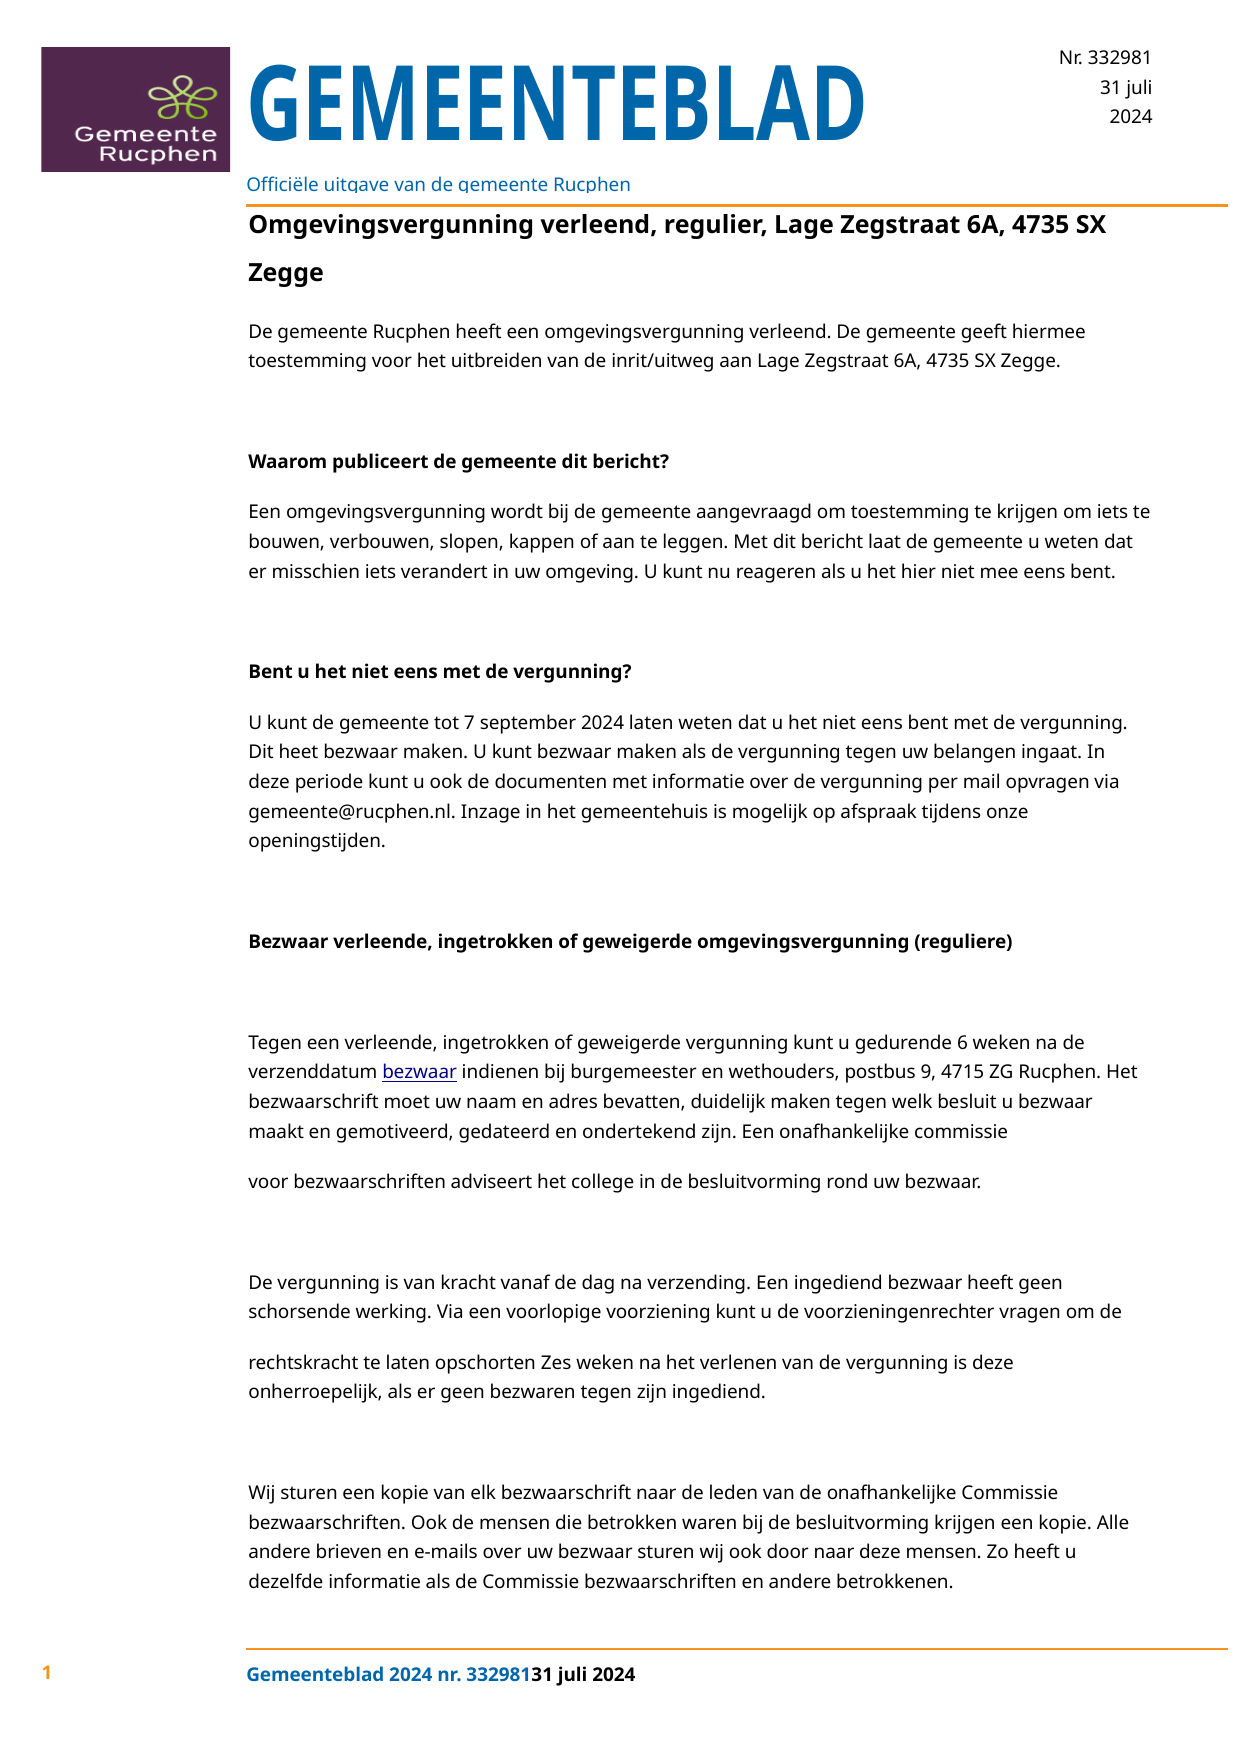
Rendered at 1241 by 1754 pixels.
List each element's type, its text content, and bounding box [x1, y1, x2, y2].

text Een omgevingsvergunning wordt bij de gemeente aangevraagd om toestemming te krijgen om iets te bouwen, verbouwen, slopen, kappen of aan te leggen. Met dit bericht laat de gemeente u weten dat er misschien iets verandert in uw omgeving. U kunt nu reageren als u het hier niet mee eens bent. [248, 499, 1152, 584]
text Omgevingsvergunning verleend, regulier, Lage Zegstraat 6A, 4735 SX Zegge [248, 207, 1152, 288]
text Bezwaar verleende, ingetrokken of geweigerde omgevingsvergunning (reguliere) [248, 928, 1152, 954]
text Waarom publiceert de gemeente dit bericht? [248, 448, 1152, 474]
text Tegen een verleende, ingetrokken of geweigerde vergunning kunt u gedurende 6 weken na de verzenddatum bezwaar indienen bij burgemeester en wethouders, postbus 9, 4715 ZG Rucphen. Het bezwaarschrift moet uw naam en adres bevatten, duidelijk maken tegen welk besluit u bezwaar maakt en gemotiveerd, gedateerd en ondertekend zijn. Een onafhankelijke commissie [248, 1029, 1152, 1144]
text De vergunning is van kracht vanaf de dag na verzending. Een ingediend bezwaar heeft geen schorsende werking. Via een voorlopige voorziening kunt u de voorzieningenrechter vragen om de [248, 1269, 1152, 1324]
text rechtskracht te laten opschorten Zes weken na het verlenen van de vergunning is deze onherroepelijk, als er geen bezwaren tegen zijn ingediend. [248, 1349, 1152, 1404]
picture [41, 47, 231, 172]
text U kunt de gemeente tot 7 september 2024 laten weten dat u het niet eens bent met de vergunning. Dit heet bezwaar maken. U kunt bezwaar maken als de vergunning tegen uw belangen ingaat. In deze periode kunt u ook de documenten met informatie over de vergunning per mail opvragen via gemeente@rucphen.nl. Inzage in het gemeentehuis is mogelijk op afspraak tijdens onze openingstijden. [248, 709, 1152, 853]
text De gemeente Rucphen heeft een omgevingsvergunning verleend. De gemeente geeft hiermee toestemming voor het uitbreiden van de inrit/uitweg aan Lage Zegstraat 6A, 4735 SX Zegge. [248, 318, 1152, 373]
text Bent u het niet eens met de vergunning? [248, 659, 1152, 684]
text voor bezwaarschriften adviseert het college in de besluitvorming rond uw bezwaar. [248, 1168, 1152, 1194]
text Wij sturen een kopie van elk bezwaarschrift naar de leden van de onafhankelijke Commissie bezwaarschriften. Ook de mensen die betrokken waren bij de besluitvorming krijgen een kopie. Alle andere brieven en e-mails over uw bezwaar sturen wij ook door naar deze mensen. Zo heeft u dezelfde informatie als de Commissie bezwaarschriften en andere betrokkenen. [248, 1479, 1152, 1594]
